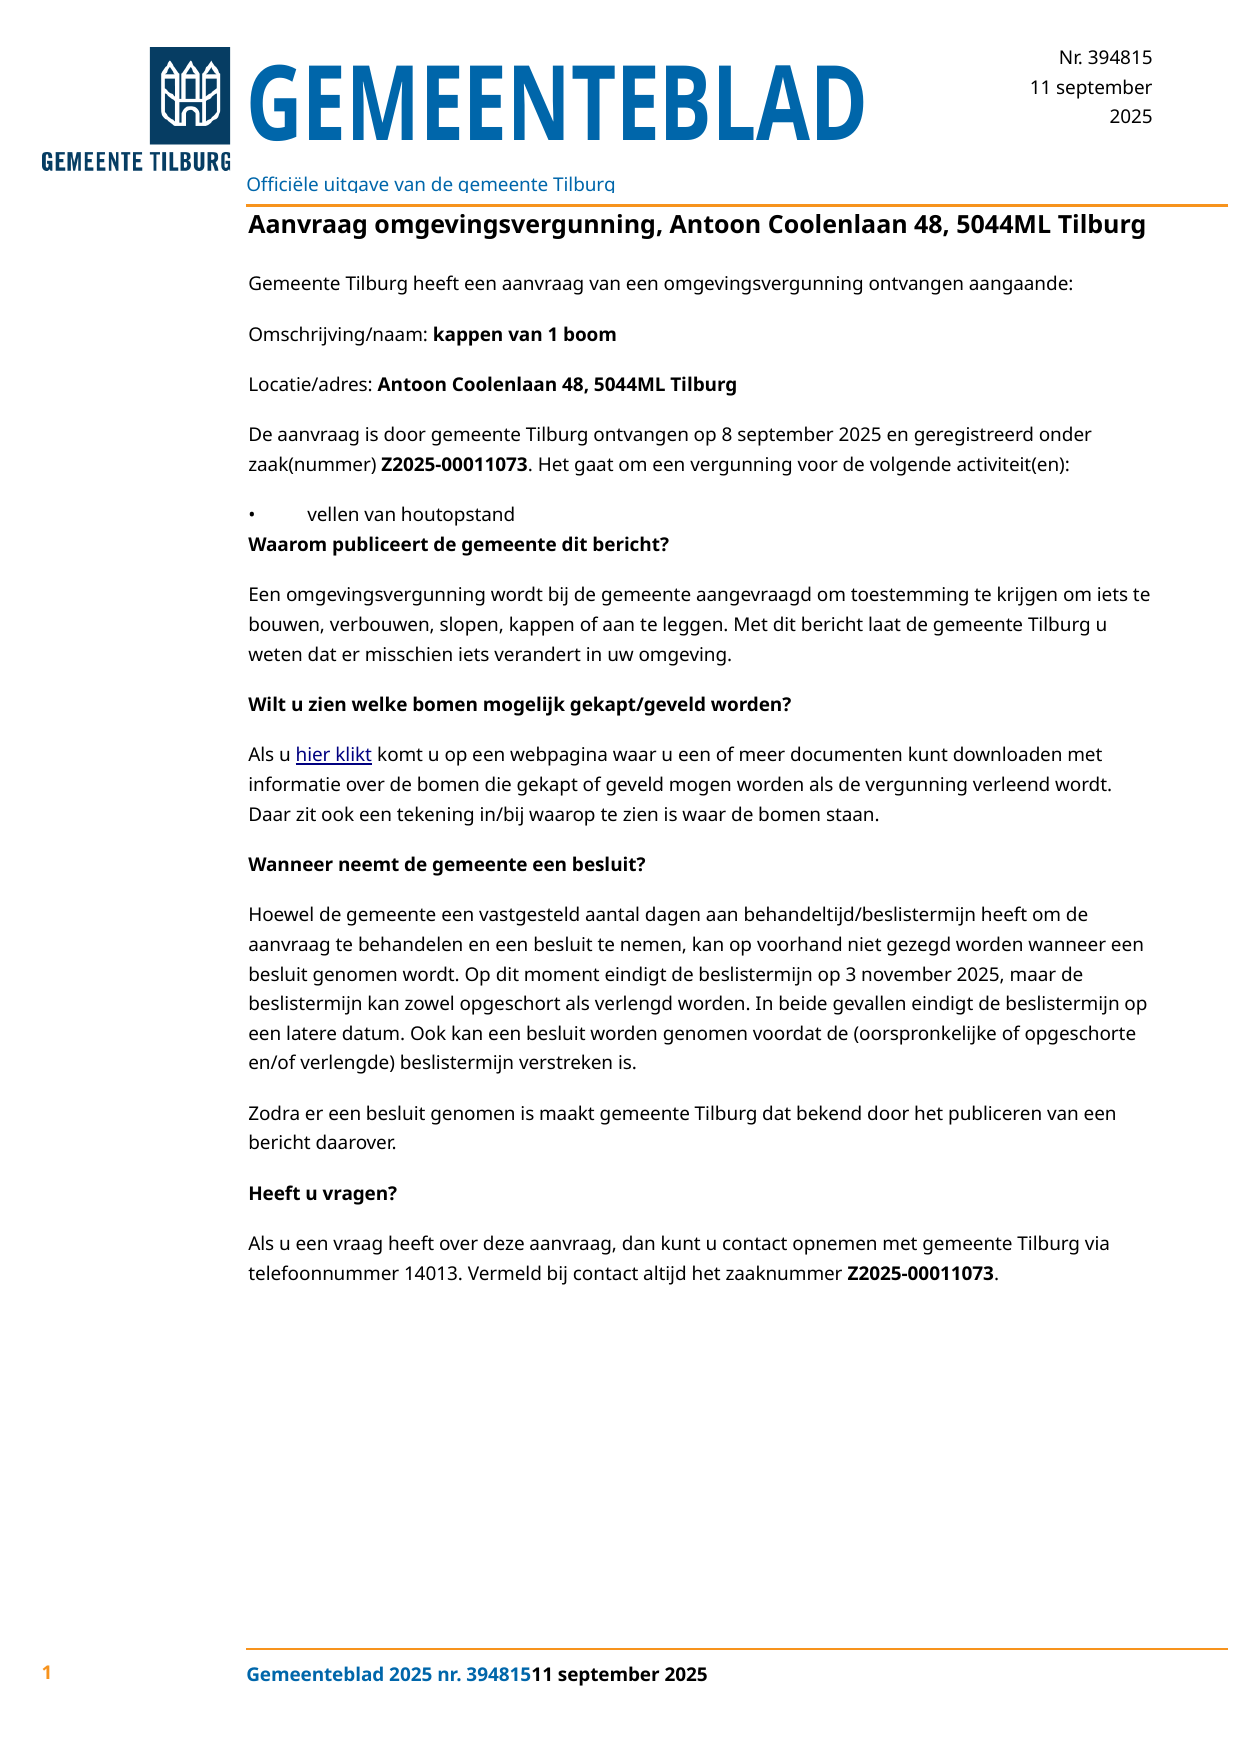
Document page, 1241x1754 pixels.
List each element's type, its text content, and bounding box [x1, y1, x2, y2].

text Gemeente Tilburg heeft een aanvraag van een omgevingsvergunning ontvangen aangaande: [248, 270, 1152, 296]
picture [41, 47, 231, 172]
text Zodra er een besluit genomen is maakt gemeente Tilburg dat bekend door het publiceren van een bericht daarover. [248, 1100, 1152, 1155]
text De aanvraag is door gemeente Tilburg ontvangen op 8 september 2025 en geregistreerd onder zaak(nummer) Z2025-00011073. Het gaat om een vergunning voor de volgende activiteit(en): [248, 422, 1152, 477]
text Een omgevingsvergunning wordt bij de gemeente aangevraagd om toestemming te krijgen om iets te bouwen, verbouwen, slopen, kappen of aan te leggen. Met dit bericht laat de gemeente Tilburg u weten dat er misschien iets verandert in uw omgeving. [248, 582, 1152, 666]
text Aanvraag omgevingsvergunning, Antoon Coolenlaan 48, 5044ML Tilburg [248, 207, 1152, 241]
text Waarom publiceert de gemeente dit bericht? [248, 531, 1152, 557]
list vellen van houtopstand [248, 502, 1152, 527]
text Als u een vraag heeft over deze aanvraag, dan kunt u contact opnemen met gemeente Tilburg via telefoonnummer 14013. Vermeld bij contact altijd het zaaknummer Z2025-00011073. [248, 1230, 1152, 1286]
text Locatie/adres: Antoon Coolenlaan 48, 5044ML Tilburg [248, 371, 1152, 397]
text Als u hier klikt komt u op een webpagina waar u een of meer documenten kunt downloaden met informatie over de bomen die gekapt of geveld mogen worden als de vergunning verleend wordt. Daar zit ook een tekening in/bij waarop te zien is waar de bomen staan. [248, 742, 1152, 826]
text Wilt u zien welke bomen mogelijk gekapt/geveld worden? [248, 691, 1152, 717]
text Wanneer neemt de gemeente een besluit? [248, 851, 1152, 877]
text Hoewel de gemeente een vastgesteld aantal dagen aan behandeltijd/beslistermijn heeft om de aanvraag te behandelen en een besluit te nemen, kan op voorhand niet gezegd worden wanneer een besluit genomen wordt. Op dit moment eindigt de beslistermijn op 3 november 2025, maar de beslistermijn kan zowel opgeschort als verlengd worden. In beide gevallen eindigt de beslistermijn op een latere datum. Ook kan een besluit worden genomen voordat de (oorspronkelijke of opgeschorte en/of verlengde) beslistermijn verstreken is. [248, 902, 1152, 1075]
text Omschrijving/naam: kappen van 1 boom [248, 321, 1152, 346]
text Heeft u vragen? [248, 1180, 1152, 1206]
